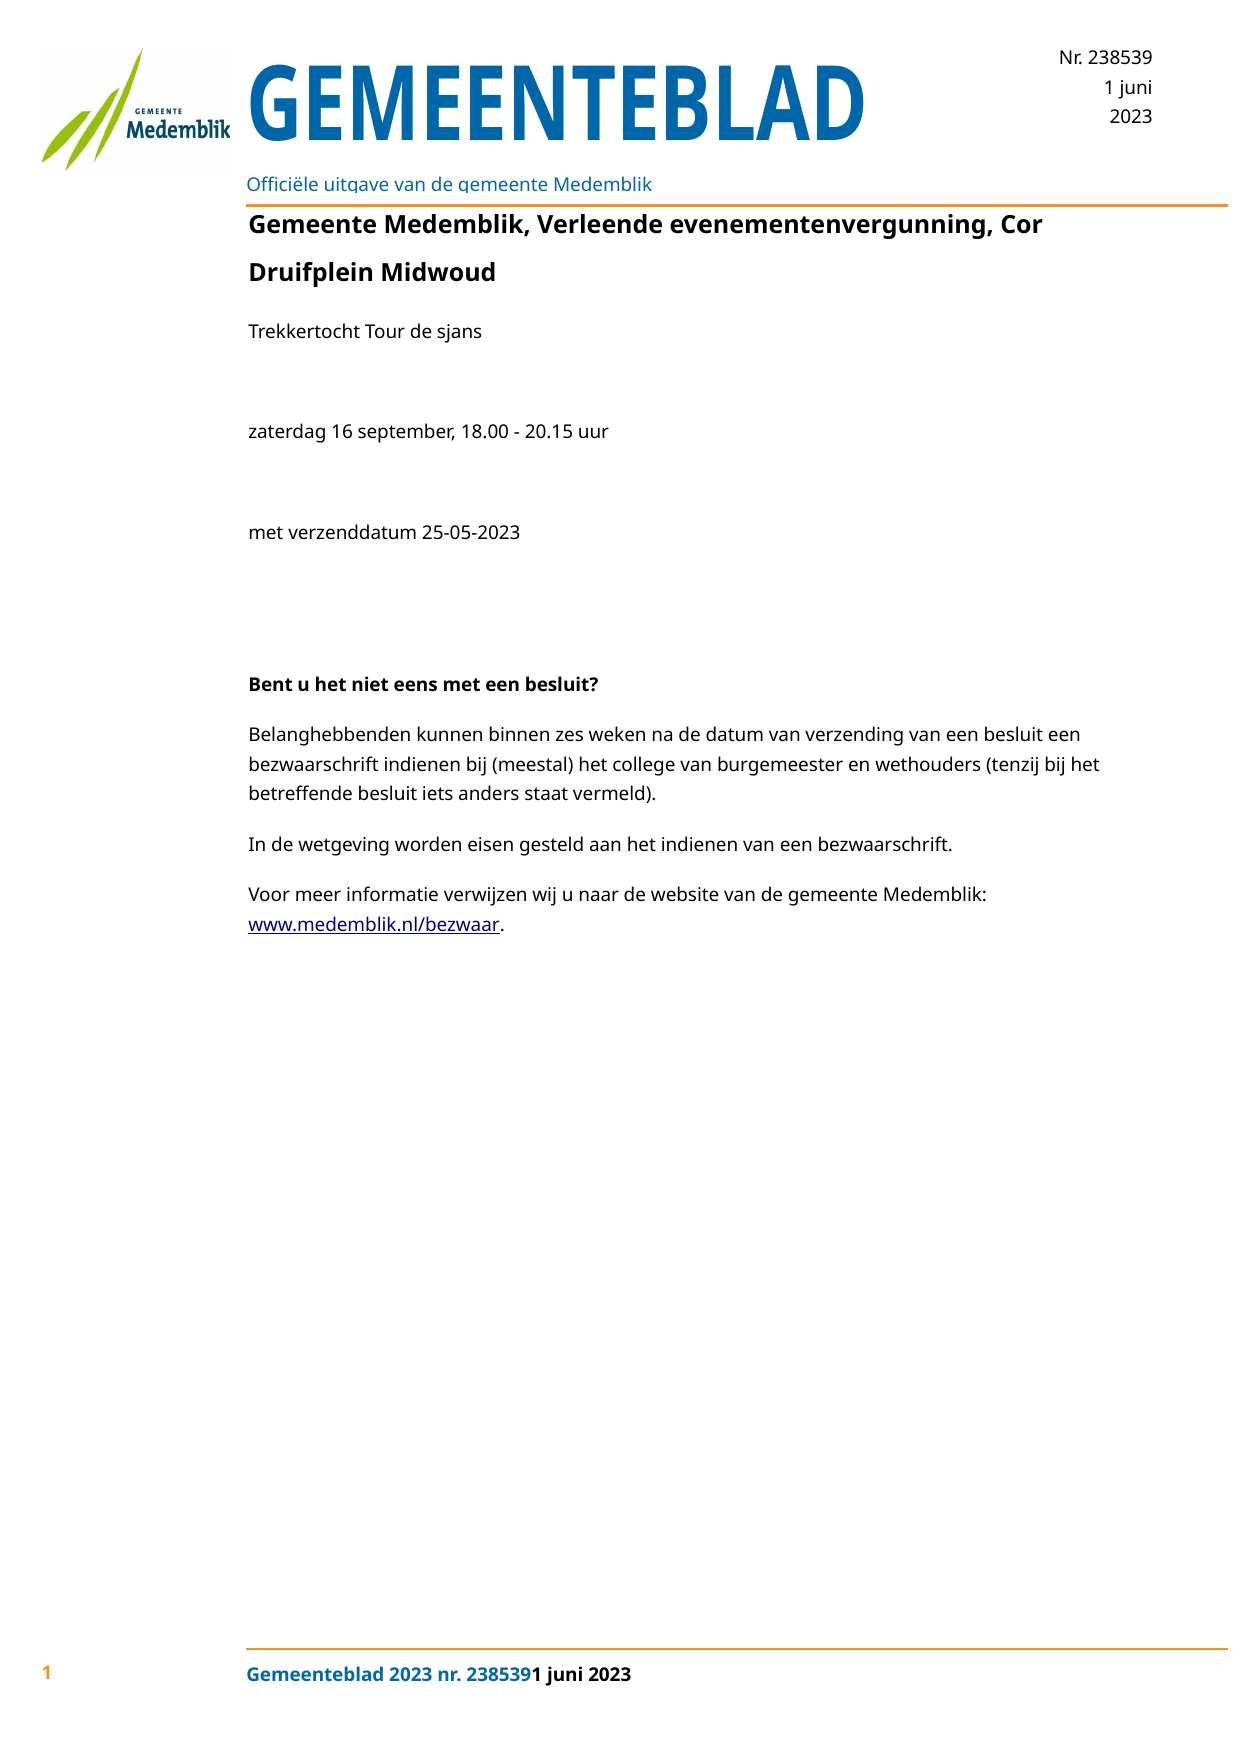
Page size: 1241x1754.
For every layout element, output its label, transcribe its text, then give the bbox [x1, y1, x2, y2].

text Voor meer informatie verwijzen wij u naar de website van de gemeente Medemblik: www.medemblik.nl/bezwaar. [248, 881, 1152, 937]
text Trekkertocht Tour de sjans [248, 318, 1152, 344]
picture [41, 47, 231, 172]
text In de wetgeving worden eisen gesteld aan het indienen van een bezwaarschrift. [248, 831, 1152, 857]
text met verzenddatum 25-05-2023 [248, 519, 1152, 545]
text Bent u het niet eens met een besluit? [248, 671, 1152, 697]
text zaterdag 16 september, 18.00 - 20.15 uur [248, 419, 1152, 444]
text Belanghebbenden kunnen binnen zes weken na de datum van verzending van een besluit een bezwaarschrift indienen bij (meestal) het college van burgemeester en wethouders (tenzij bij het betreffende besluit iets anders staat vermeld). [248, 721, 1152, 806]
text Gemeente Medemblik, Verleende evenementenvergunning, Cor Druifplein Midwoud [248, 207, 1152, 288]
